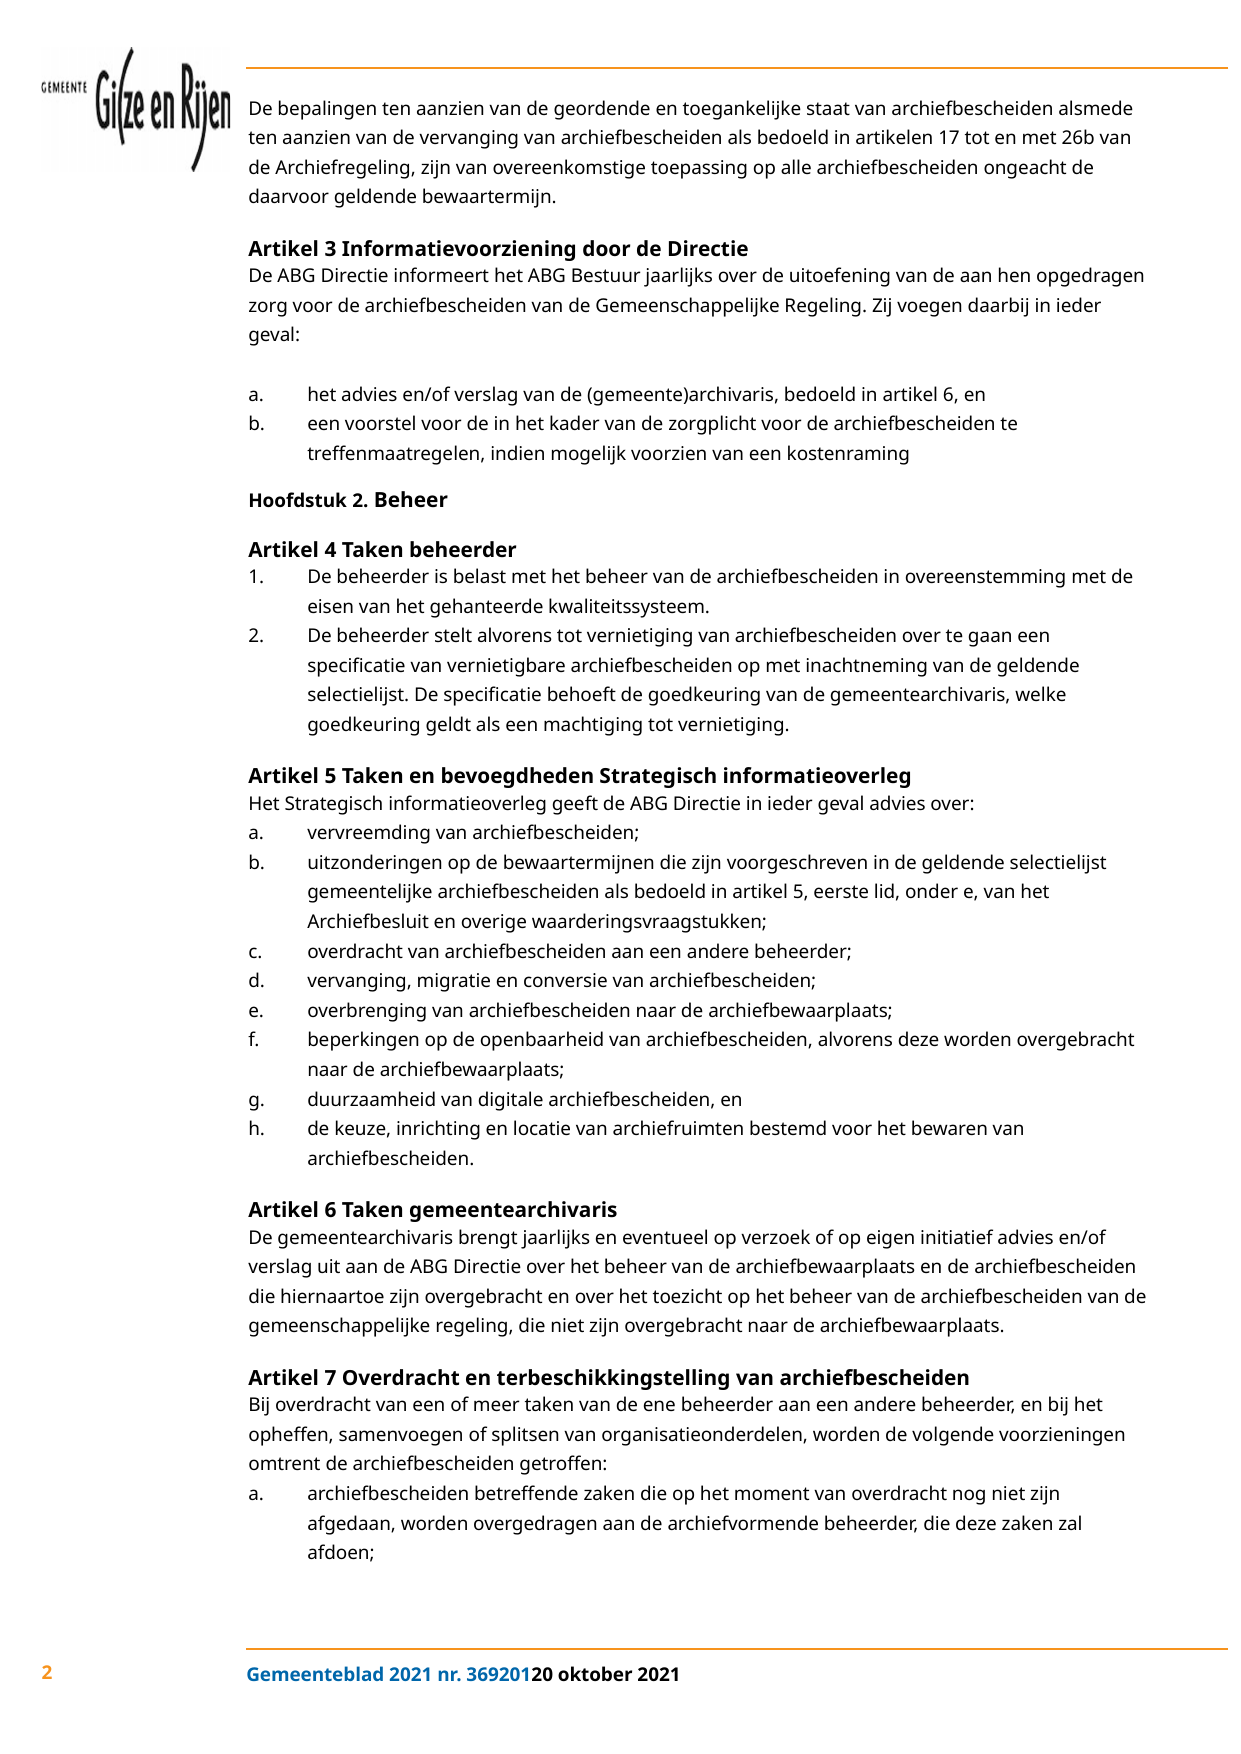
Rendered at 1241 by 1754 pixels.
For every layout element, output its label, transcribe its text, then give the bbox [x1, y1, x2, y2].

text De bepalingen ten aanzien van de geordende en toegankelijke staat van archiefbescheiden alsmede ten aanzien van de vervanging van archiefbescheiden als bedoeld in artikelen 17 tot en met 26b van de Archiefregeling, zijn van overeenkomstige toepassing op alle archiefbescheiden ongeacht de daarvoor geldende bewaartermijn. [248, 95, 1152, 209]
list uitzonderingen op de bewaartermijnen die zijn voorgeschreven in de geldende selectielijst gemeentelijke archiefbescheiden als bedoeld in artikel 5, eerste lid, onder e, van het Archiefbesluit en overige waarderingsvraagstukken; [248, 849, 1152, 934]
list De beheerder is belast met het beheer van de archiefbescheiden in overeenstemming met de eisen van het gehanteerde kwaliteitssysteem. [248, 563, 1152, 618]
list de keuze, inrichting en locatie van archiefruimten bestemd voor het bewaren van archiefbescheiden. [248, 1115, 1152, 1171]
list overbrenging van archiefbescheiden naar de archiefbewaarplaats; [248, 997, 1152, 1023]
list archiefbescheiden betreffende zaken die op het moment van overdracht nog niet zijn afgedaan, worden overgedragen aan de archiefvormende beheerder, die deze zaken zal afdoen; [248, 1480, 1152, 1565]
list duurzaamheid van digitale archiefbescheiden, en [248, 1086, 1152, 1112]
list het advies en/of verslag van de (gemeente)archivaris, bedoeld in artikel 6, en [248, 381, 1152, 406]
text Artikel 3 Informatievoorziening door de Directie [248, 234, 1152, 262]
text Hoofdstuk 2. Beheer [248, 486, 1152, 514]
text Artikel 4 Taken beheerder [248, 535, 1152, 563]
list beperkingen op de openbaarheid van archiefbescheiden, alvorens deze worden overgebracht naar de archiefbewaarplaats; [248, 1027, 1152, 1082]
list vervreemding van archiefbescheiden; [248, 819, 1152, 845]
text Artikel 7 Overdracht en terbeschikkingstelling van archiefbescheiden [248, 1363, 1152, 1391]
text De gemeentearchivaris brengt jaarlijks en eventueel op verzoek of op eigen initiatief advies en/of verslag uit aan de ABG Directie over het beheer van de archiefbewaarplaats en de archiefbescheiden die hiernaartoe zijn overgebracht en over het toezicht op het beheer van de archiefbescheiden van de gemeenschappelijke regeling, die niet zijn overgebracht naar de archiefbewaarplaats. [248, 1224, 1152, 1338]
text Artikel 5 Taken en bevoegdheden Strategisch informatieoverleg [248, 762, 1152, 790]
text Artikel 6 Taken gemeentearchivaris [248, 1195, 1152, 1224]
text Bij overdracht van een of meer taken van de ene beheerder aan een andere beheerder, en bij het opheffen, samenvoegen of splitsen van organisatieonderdelen, worden de volgende voorzieningen omtrent de archiefbescheiden getroffen: [248, 1391, 1152, 1476]
list een voorstel voor de in het kader van de zorgplicht voor de archiefbescheiden te treffenmaatregelen, indien mogelijk voorzien van een kostenraming [248, 410, 1152, 466]
text De ABG Directie informeert het ABG Bestuur jaarlijks over de uitoefening van de aan hen opgedragen zorg voor de archiefbescheiden van de Gemeenschappelijke Regeling. Zij voegen daarbij in ieder geval: [248, 262, 1152, 347]
picture [41, 47, 231, 172]
list vervanging, migratie en conversie van archiefbescheiden; [248, 967, 1152, 993]
list De beheerder stelt alvorens tot vernietiging van archiefbescheiden over te gaan een specificatie van vernietigbare archiefbescheiden op met inachtneming van de geldende selectielijst. De specificatie behoeft de goedkeuring van de gemeentearchivaris, welke goedkeuring geldt als een machtiging tot vernietiging. [248, 622, 1152, 737]
text Het Strategisch informatieoverleg geeft de ABG Directie in ieder geval advies over: [248, 790, 1152, 816]
list overdracht van archiefbescheiden aan een andere beheerder; [248, 938, 1152, 964]
